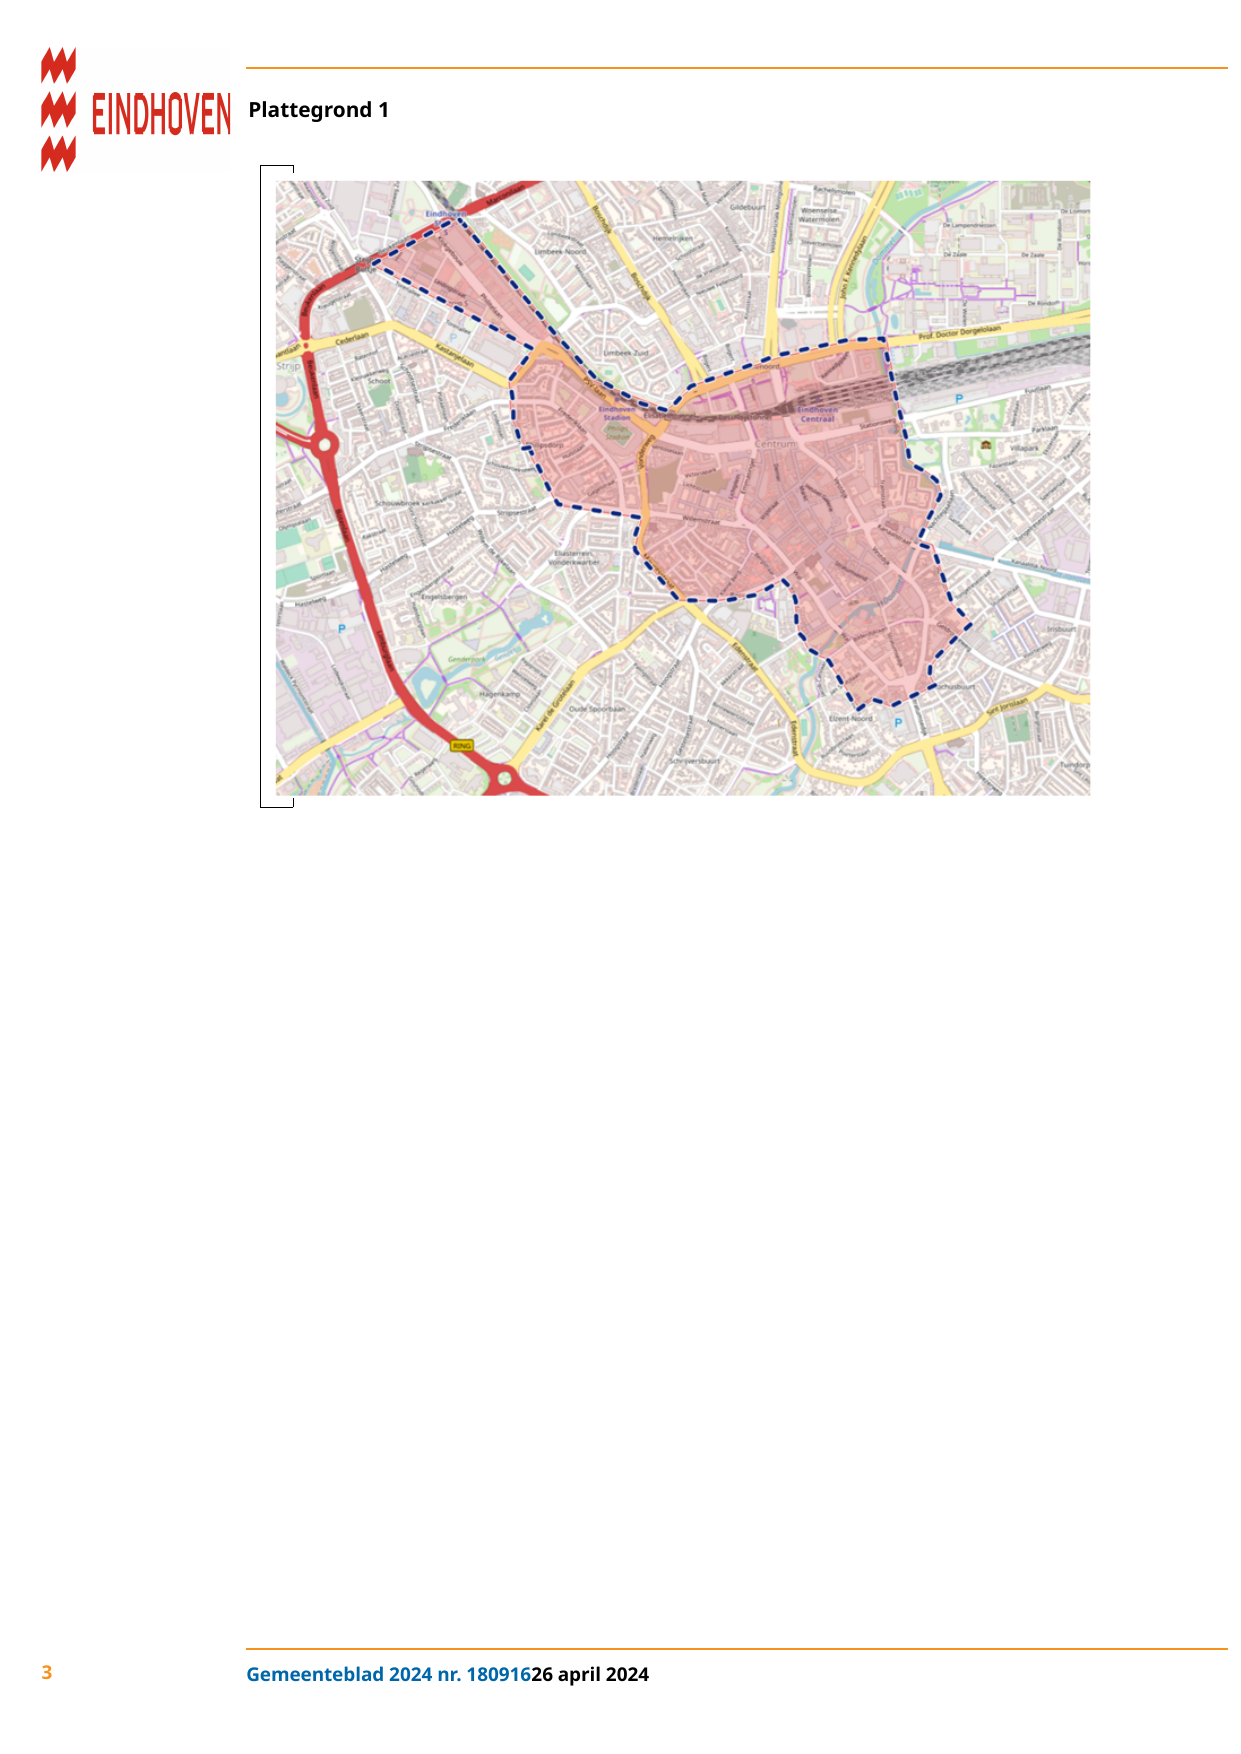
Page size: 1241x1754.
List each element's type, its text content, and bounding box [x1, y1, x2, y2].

picture [41, 47, 231, 172]
picture [268, 173, 1095, 798]
text Plattegrond 1 [248, 95, 1152, 123]
